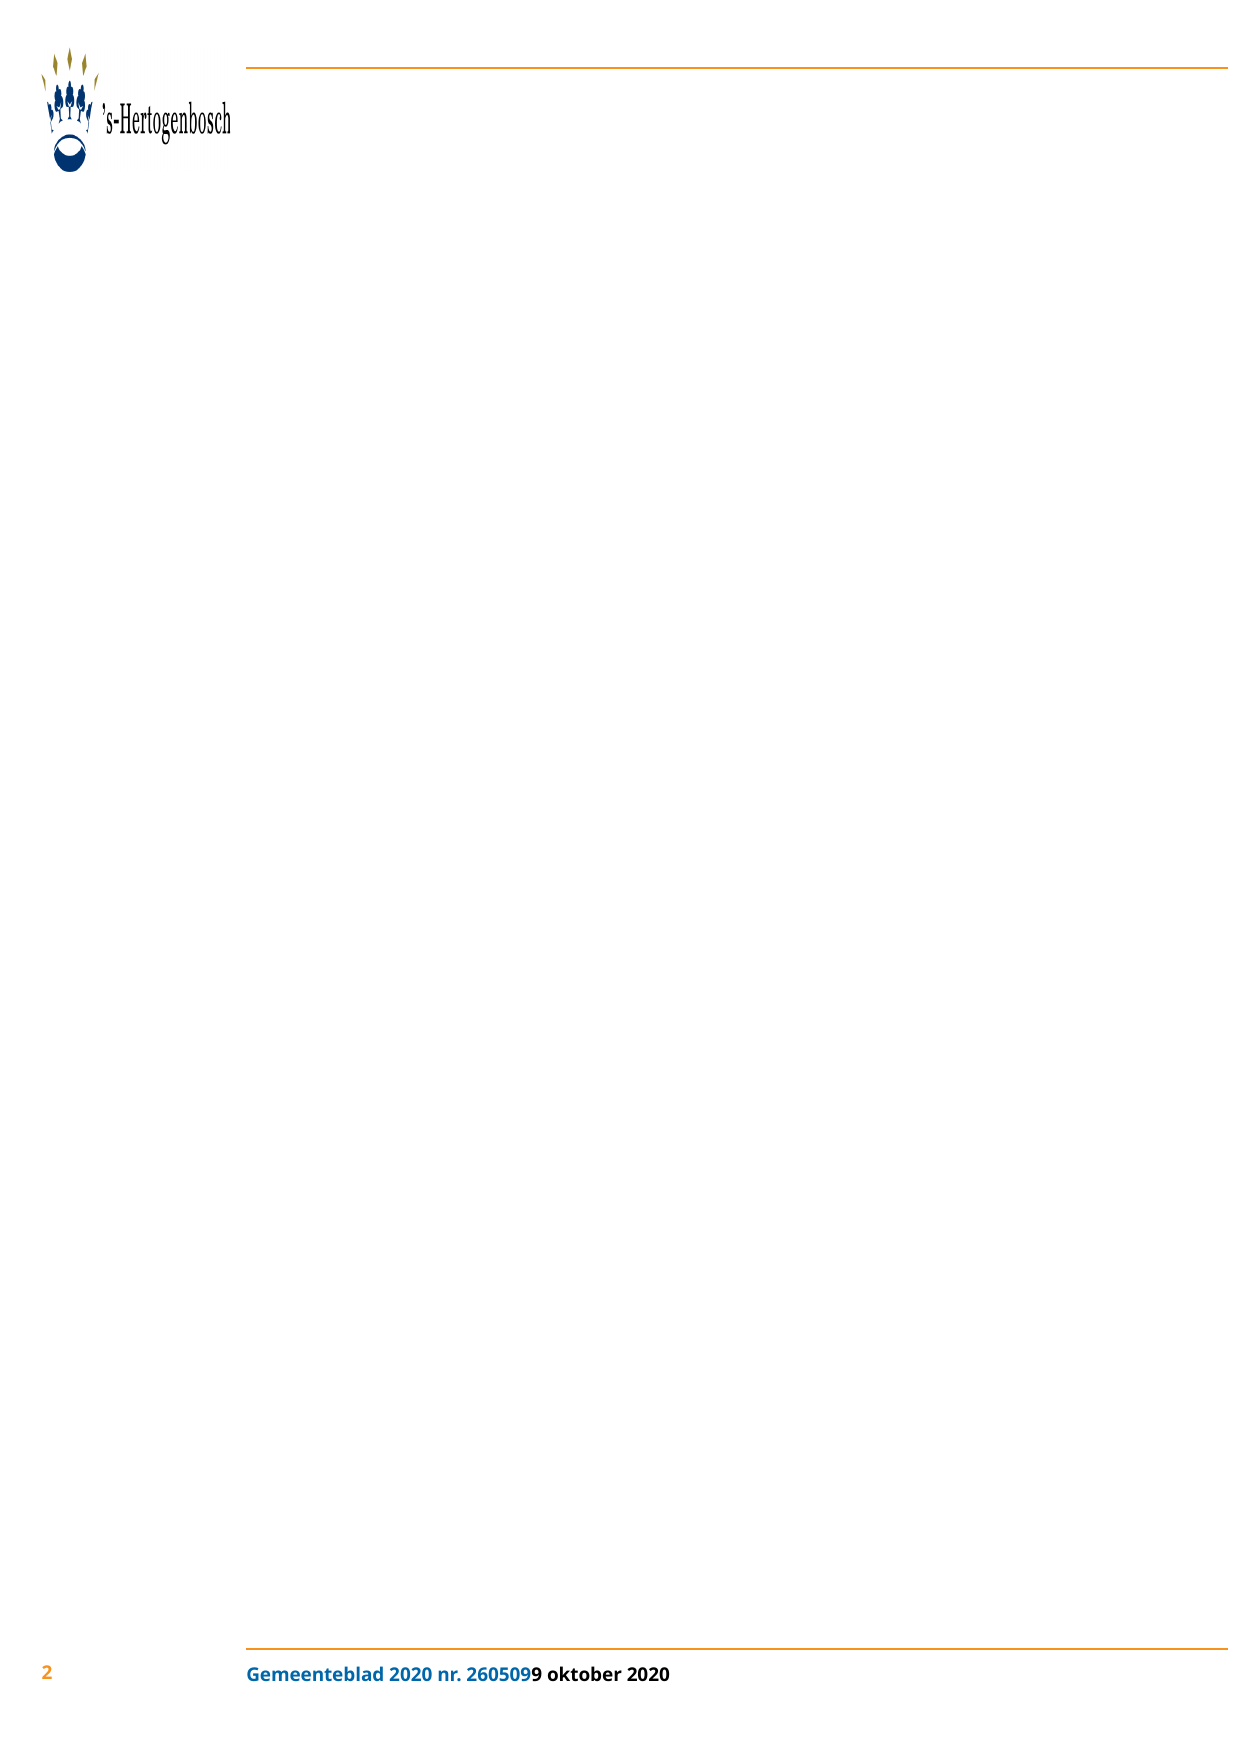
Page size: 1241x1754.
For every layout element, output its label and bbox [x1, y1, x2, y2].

picture [41, 47, 231, 172]
